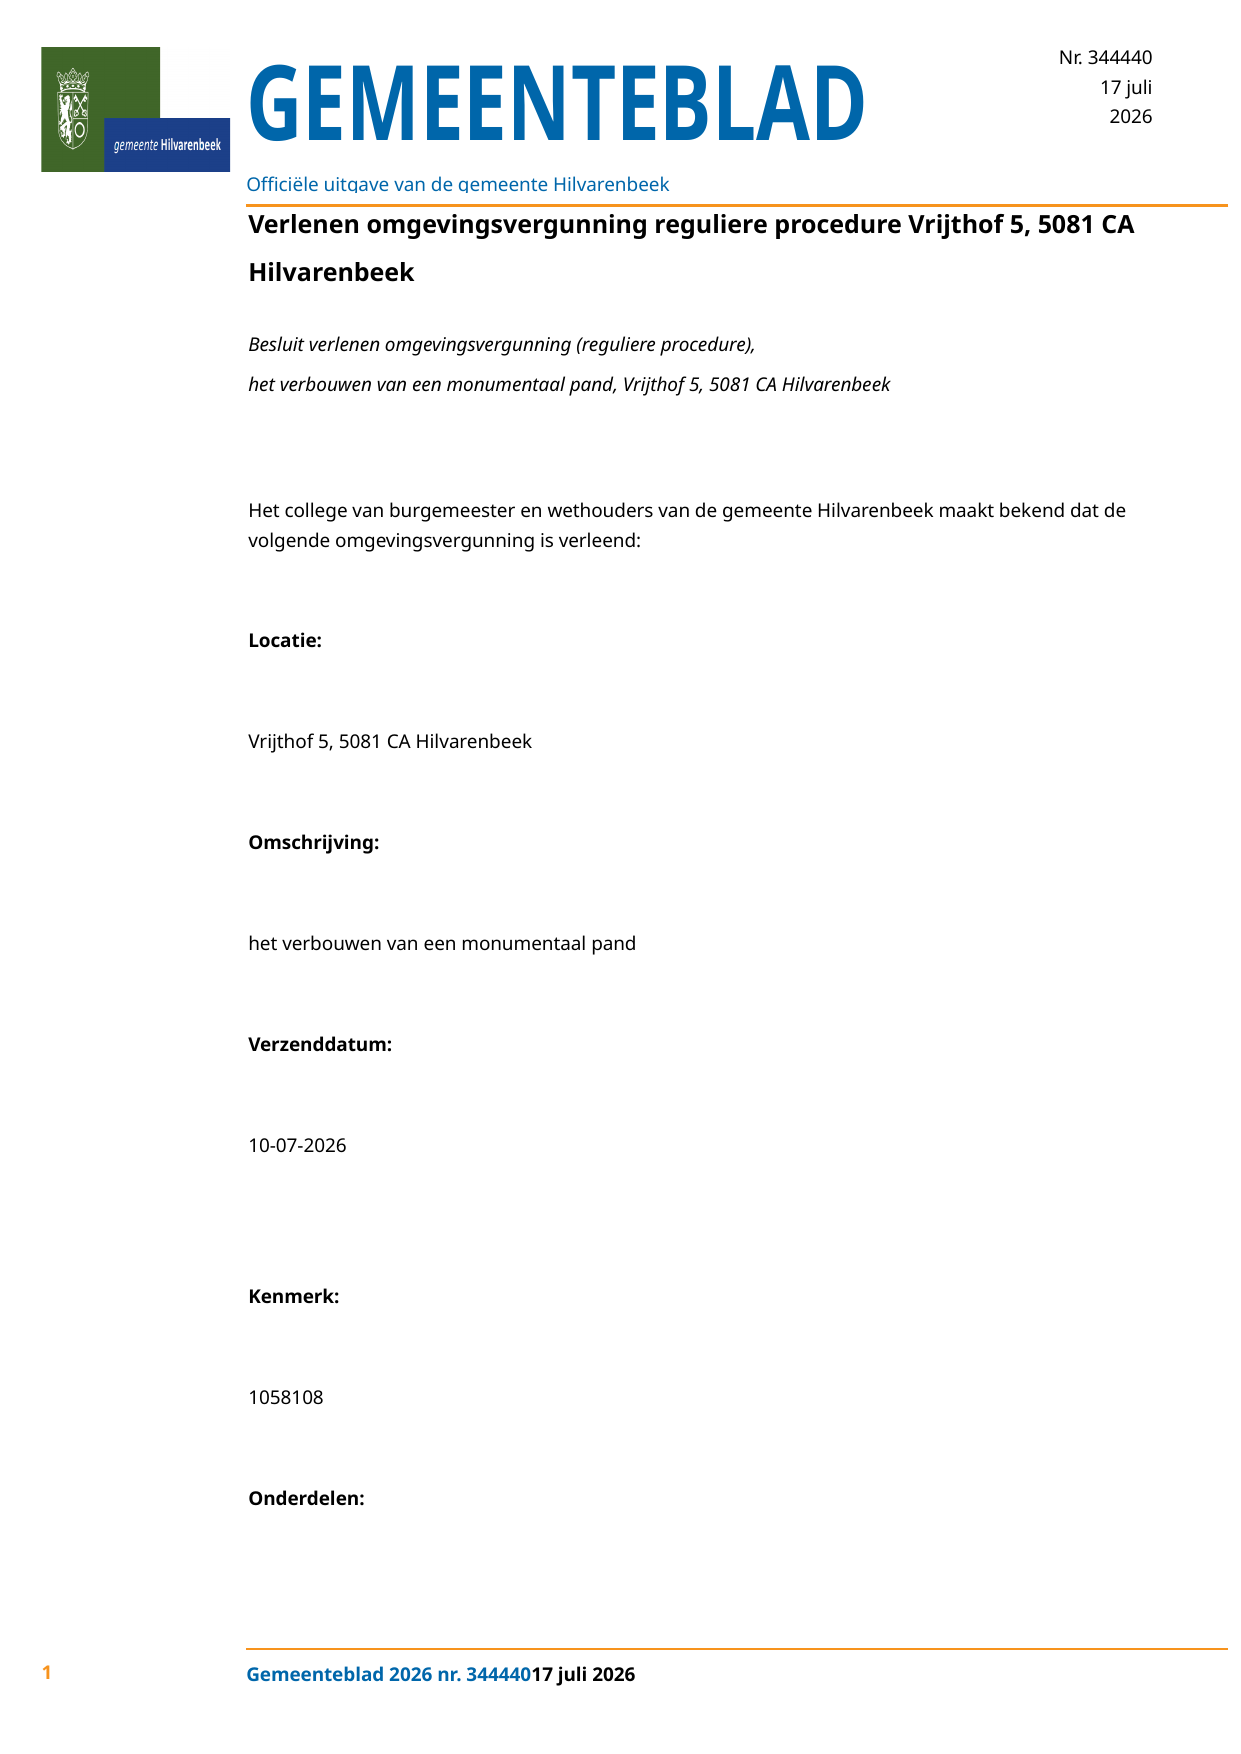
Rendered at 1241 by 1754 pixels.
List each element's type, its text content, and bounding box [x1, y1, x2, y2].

picture [41, 47, 231, 172]
text Kenmerk: [248, 1283, 1152, 1309]
text het verbouwen van een monumentaal pand [248, 930, 1152, 956]
text 10-07-2026 [248, 1132, 1152, 1158]
text Locatie: [248, 628, 1152, 653]
text Besluit verlenen omgevingsvergunning (reguliere procedure), [248, 331, 1152, 357]
text Verzenddatum: [248, 1031, 1152, 1057]
text Omschrijving: [248, 829, 1152, 855]
text 1058108 [248, 1384, 1152, 1410]
text Verlenen omgevingsvergunning reguliere procedure Vrijthof 5, 5081 CA Hilvarenbeek [248, 207, 1152, 288]
text Vrijthof 5, 5081 CA Hilvarenbeek [248, 728, 1152, 754]
text Het college van burgemeester en wethouders van de gemeente Hilvarenbeek maakt bekend dat de volgende omgevingsvergunning is verleend: [248, 497, 1152, 553]
text Onderdelen: [248, 1485, 1152, 1511]
text het verbouwen van een monumentaal pand, Vrijthof 5, 5081 CA Hilvarenbeek [248, 371, 1152, 396]
